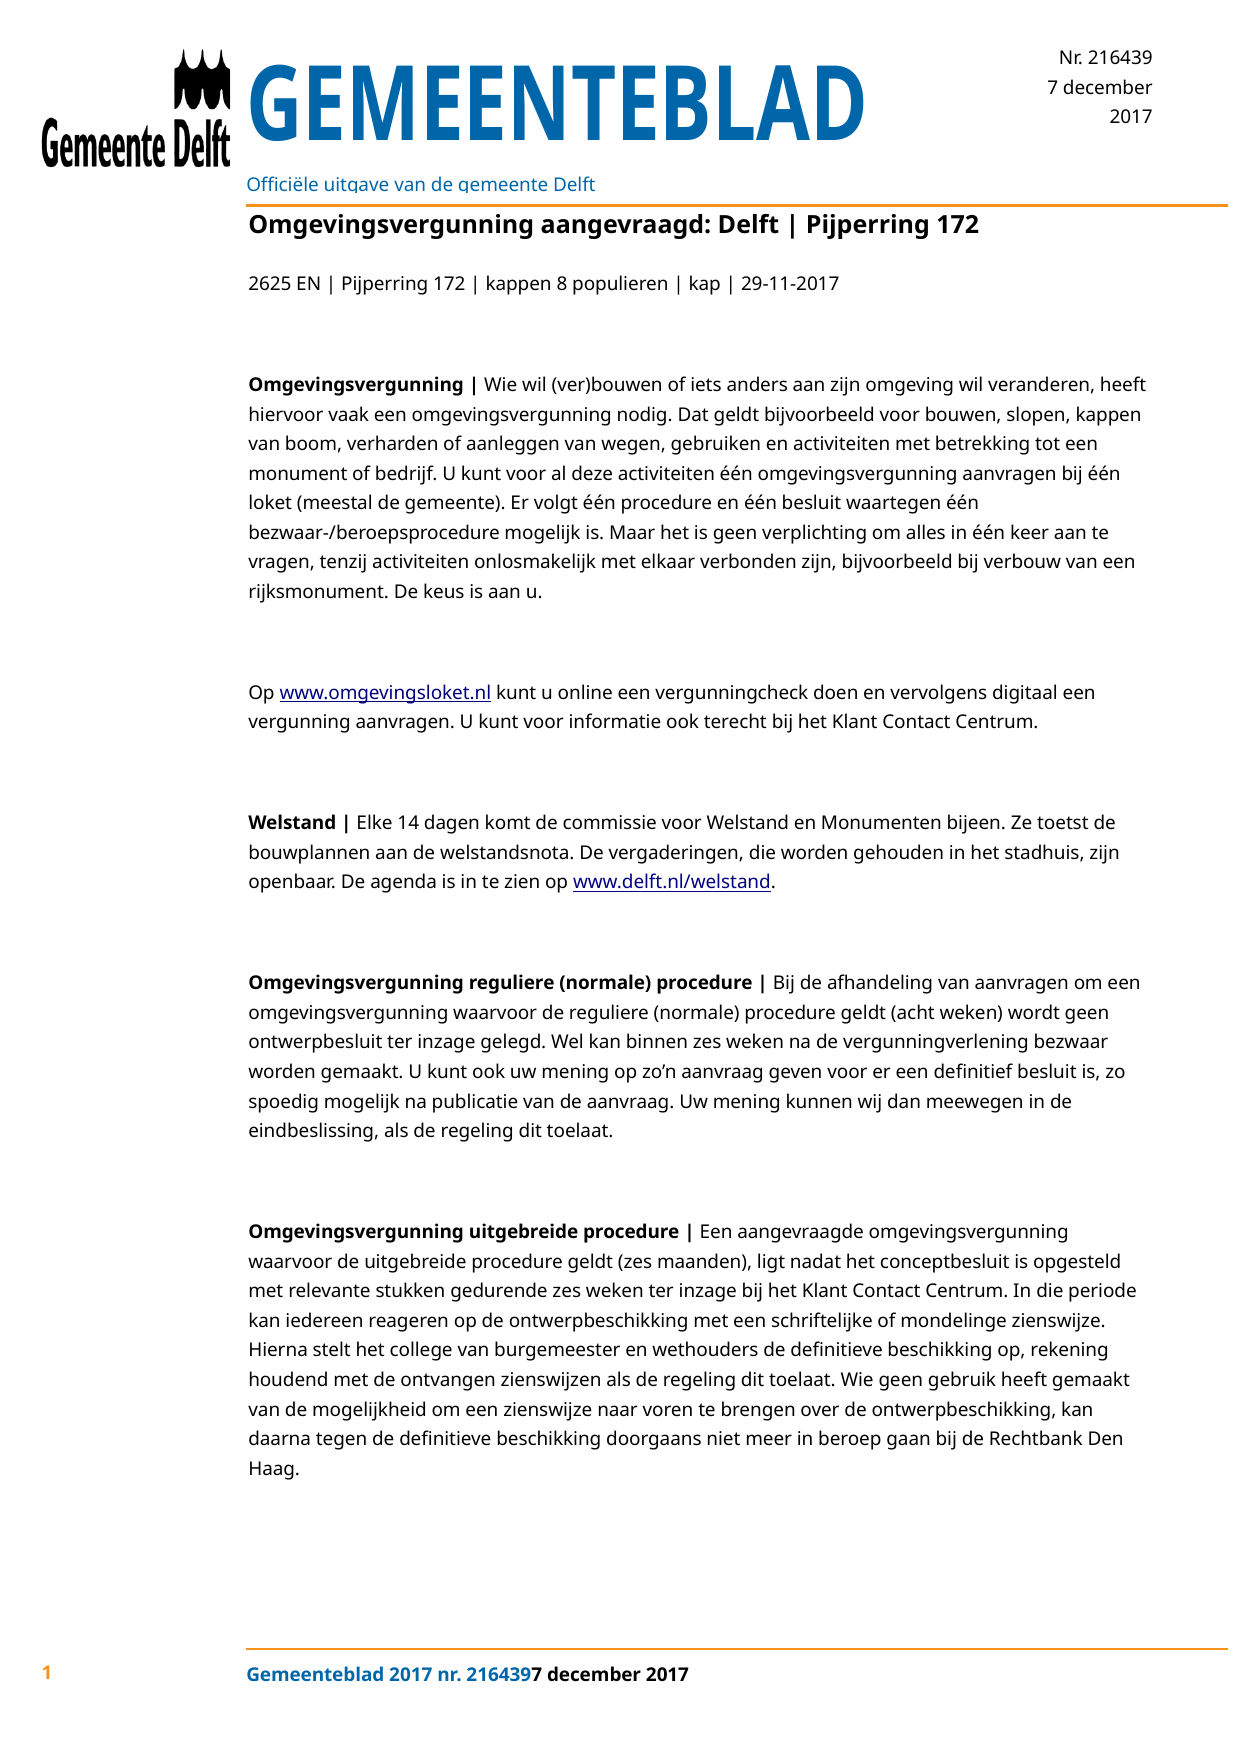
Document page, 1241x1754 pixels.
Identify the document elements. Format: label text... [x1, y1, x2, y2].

text Omgevingsvergunning | Wie wil (ver)bouwen of iets anders aan zijn omgeving wil veranderen, heeft hiervoor vaak een omgevingsvergunning nodig. Dat geldt bijvoorbeeld voor bouwen, slopen, kappen van boom, verharden of aanleggen van wegen, gebruiken en activiteiten met betrekking tot een monument of bedrijf. U kunt voor al deze activiteiten één omgevingsvergunning aanvragen bij één loket (meestal de gemeente). Er volgt één procedure en één besluit waartegen één bezwaar-/beroepsprocedure mogelijk is. Maar het is geen verplichting om alles in één keer aan te vragen, tenzij activiteiten onlosmakelijk met elkaar verbonden zijn, bijvoorbeeld bij verbouw van een rijksmonument. De keus is aan u. [248, 371, 1152, 604]
text Welstand | Elke 14 dagen komt de commissie voor Welstand en Monumenten bijeen. Ze toetst de bouwplannen aan de welstandsnota. De vergaderingen, die worden gehouden in het stadhuis, zijn openbaar. De agenda is in te zien op www.delft.nl/welstand. [248, 809, 1152, 894]
text 2625 EN | Pijperring 172 | kappen 8 populieren | kap | 29-11-2017 [248, 270, 1152, 296]
text Omgevingsvergunning reguliere (normale) procedure | Bij de afhandeling van aanvragen om een omgevingsvergunning waarvoor de reguliere (normale) procedure geldt (acht weken) wordt geen ontwerpbesluit ter inzage gelegd. Wel kan binnen zes weken na de vergunningverlening bezwaar worden gemaakt. U kunt ook uw mening op zo’n aanvraag geven voor er een definitief besluit is, zo spoedig mogelijk na publicatie van de aanvraag. Uw mening kunnen wij dan meewegen in de eindbeslissing, als de regeling dit toelaat. [248, 969, 1152, 1143]
picture [41, 47, 231, 172]
text Omgevingsvergunning uitgebreide procedure | Een aangevraagde omgevingsvergunning waarvoor de uitgebreide procedure geldt (zes maanden), ligt nadat het conceptbesluit is opgesteld met relevante stukken gedurende zes weken ter inzage bij het Klant Contact Centrum. In die periode kan iedereen reageren op de ontwerpbeschikking met een schriftelijke of mondelinge zienswijze. Hierna stelt het college van burgemeester en wethouders de definitieve beschikking op, rekening houdend met de ontvangen zienswijzen als de regeling dit toelaat. Wie geen gebruik heeft gemaakt van de mogelijkheid om een zienswijze naar voren te brengen over de ontwerpbeschikking, kan daarna tegen de definitieve beschikking doorgaans niet meer in beroep gaan bij de Rechtbank Den Haag. [248, 1218, 1152, 1481]
text Op www.omgevingsloket.nl kunt u online een vergunningcheck doen en vervolgens digitaal een vergunning aanvragen. U kunt voor informatie ook terecht bij het Klant Contact Centrum. [248, 679, 1152, 734]
text Omgevingsvergunning aangevraagd: Delft | Pijperring 172 [248, 207, 1152, 241]
